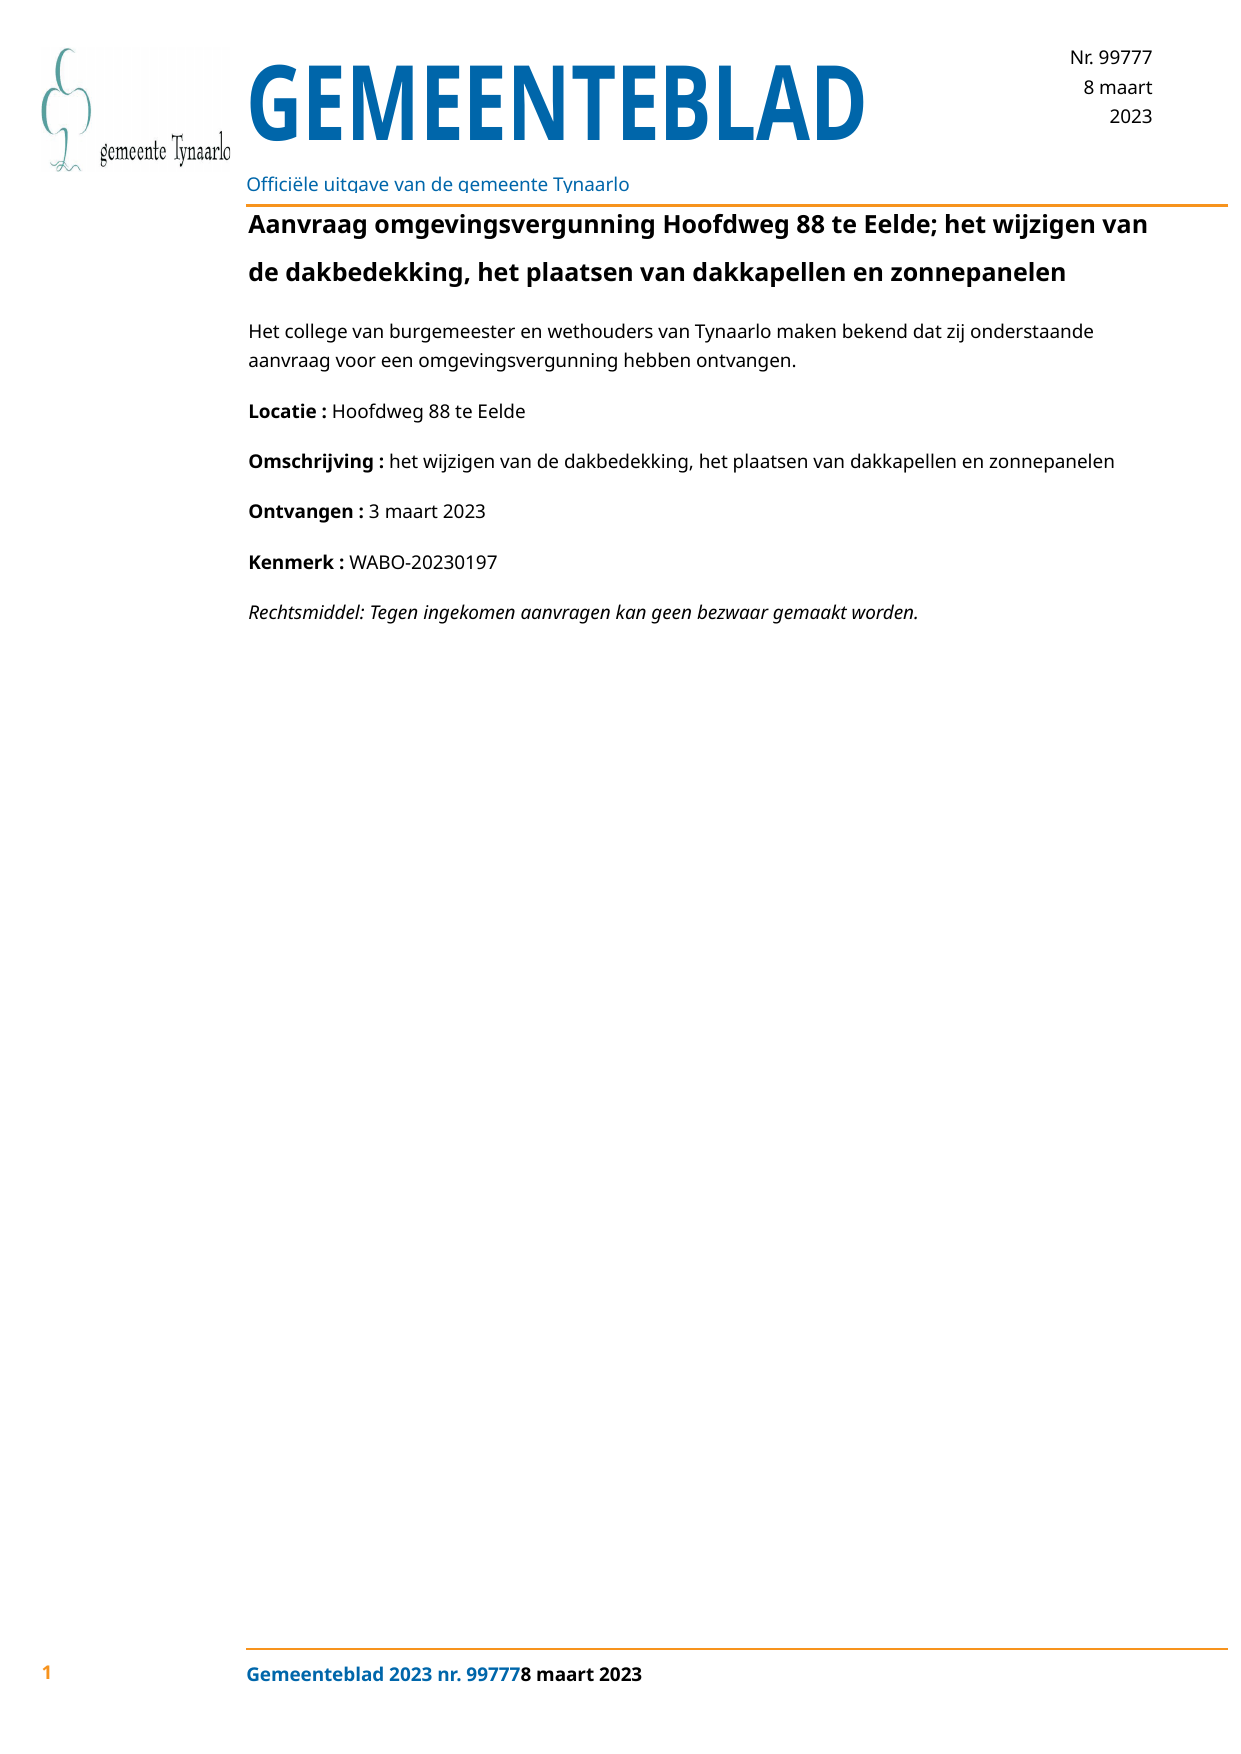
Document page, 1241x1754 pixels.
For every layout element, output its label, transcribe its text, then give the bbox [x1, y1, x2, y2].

text Rechtsmiddel: Tegen ingekomen aanvragen kan geen bezwaar gemaakt worden. [248, 599, 1152, 625]
text Ontvangen : 3 maart 2023 [248, 499, 1152, 524]
picture [41, 47, 231, 172]
text Het college van burgemeester en wethouders van Tynaarlo maken bekend dat zij onderstaande aanvraag voor een omgevingsvergunning hebben ontvangen. [248, 318, 1152, 373]
text Aanvraag omgevingsvergunning Hoofdweg 88 te Eelde; het wijzigen van de dakbedekking, het plaatsen van dakkapellen en zonnepanelen [248, 207, 1152, 288]
text Locatie : Hoofdweg 88 te Eelde [248, 398, 1152, 424]
text Kenmerk : WABO-20230197 [248, 549, 1152, 575]
text Omschrijving : het wijzigen van de dakbedekking, het plaatsen van dakkapellen en zonnepanelen [248, 448, 1152, 474]
